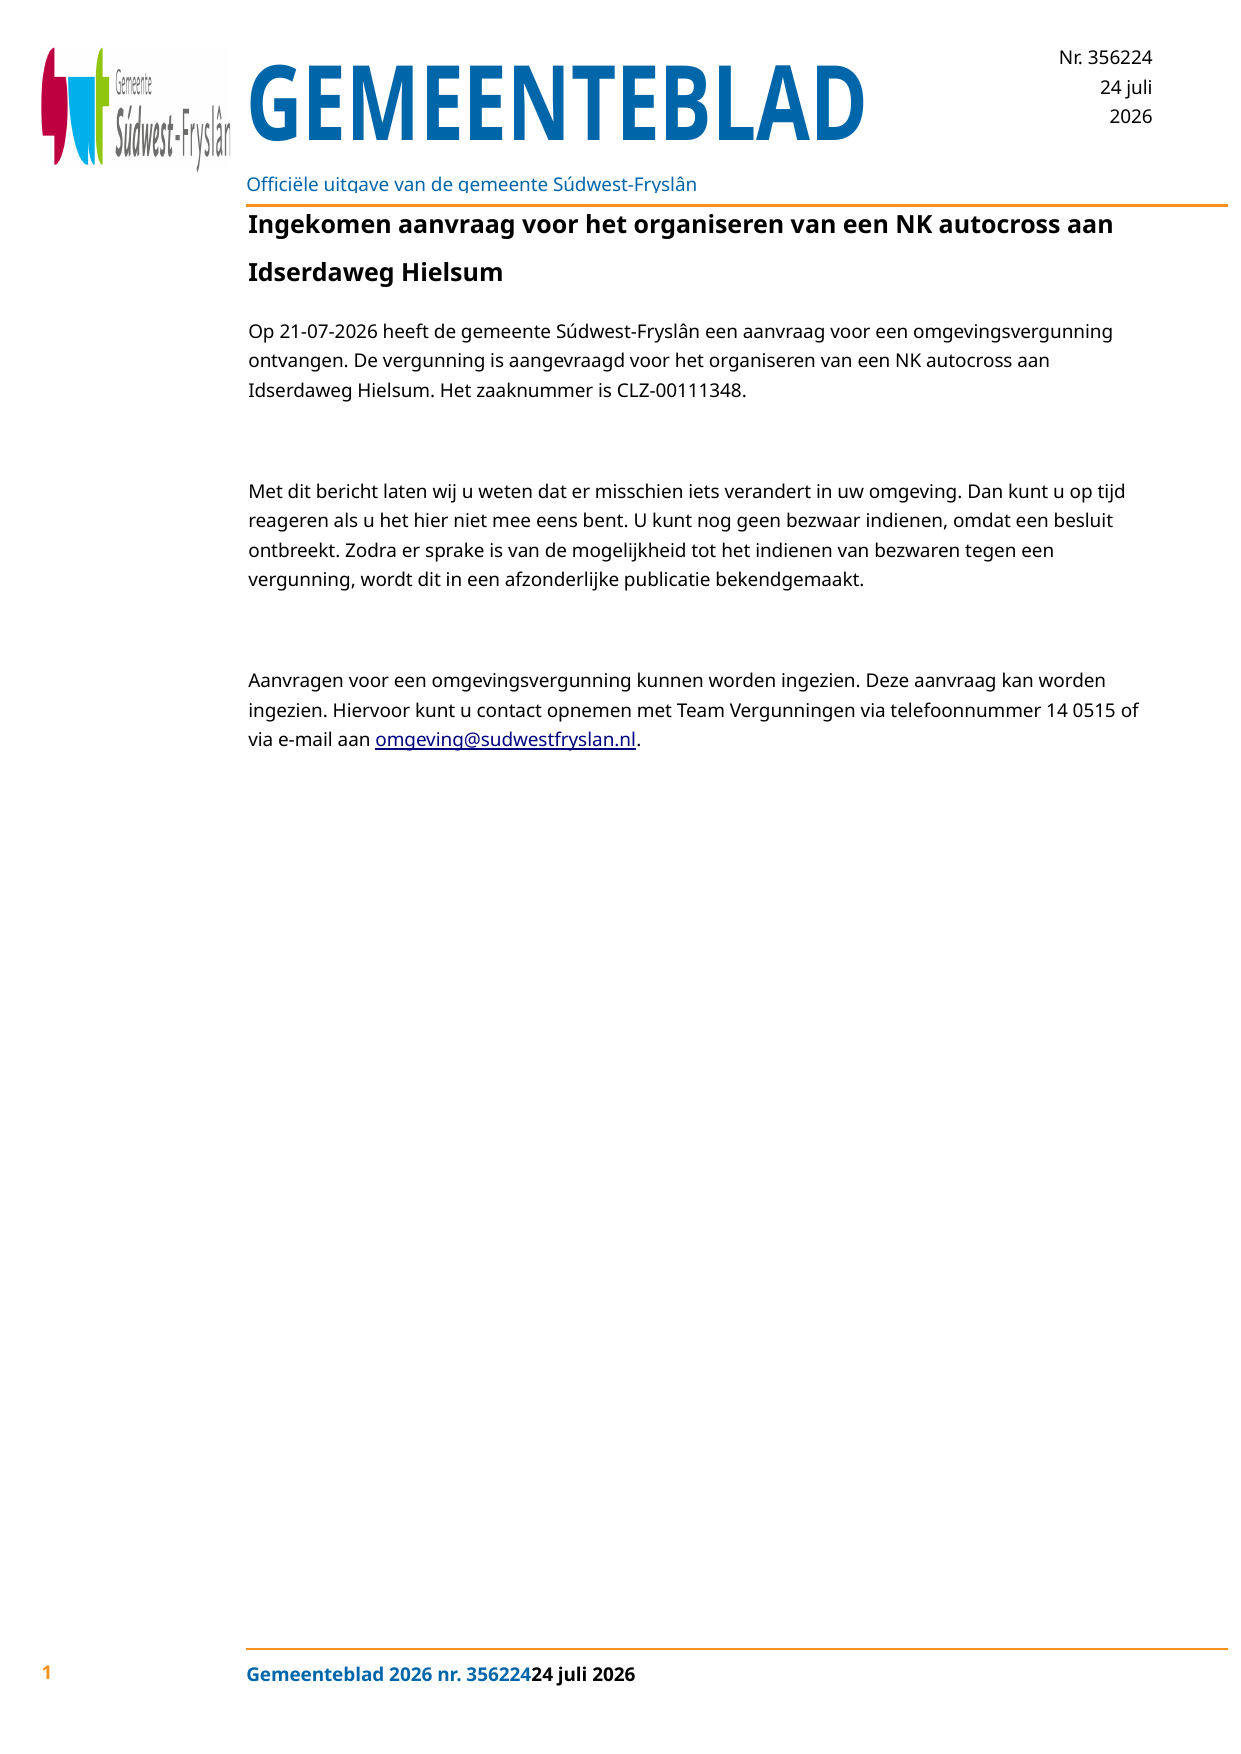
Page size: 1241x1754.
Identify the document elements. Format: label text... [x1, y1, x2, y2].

picture [41, 47, 231, 172]
text Ingekomen aanvraag voor het organiseren van een NK autocross aan Idserdaweg Hielsum [248, 207, 1152, 288]
text Met dit bericht laten wij u weten dat er misschien iets verandert in uw omgeving. Dan kunt u op tijd reageren als u het hier niet mee eens bent. U kunt nog geen bezwaar indienen, omdat een besluit ontbreekt. Zodra er sprake is van de mogelijkheid tot het indienen van bezwaren tegen een vergunning, wordt dit in een afzonderlijke publicatie bekendgemaakt. [248, 478, 1152, 592]
text Aanvragen voor een omgevingsvergunning kunnen worden ingezien. Deze aanvraag kan worden ingezien. Hiervoor kunt u contact opnemen met Team Vergunningen via telefoonnummer 14 0515 of via e-mail aan omgeving@sudwestfryslan.nl. [248, 667, 1152, 752]
text Op 21-07-2026 heeft de gemeente Súdwest-Fryslân een aanvraag voor een omgevingsvergunning ontvangen. De vergunning is aangevraagd voor het organiseren van een NK autocross aan Idserdaweg Hielsum. Het zaaknummer is CLZ-00111348. [248, 318, 1152, 403]
